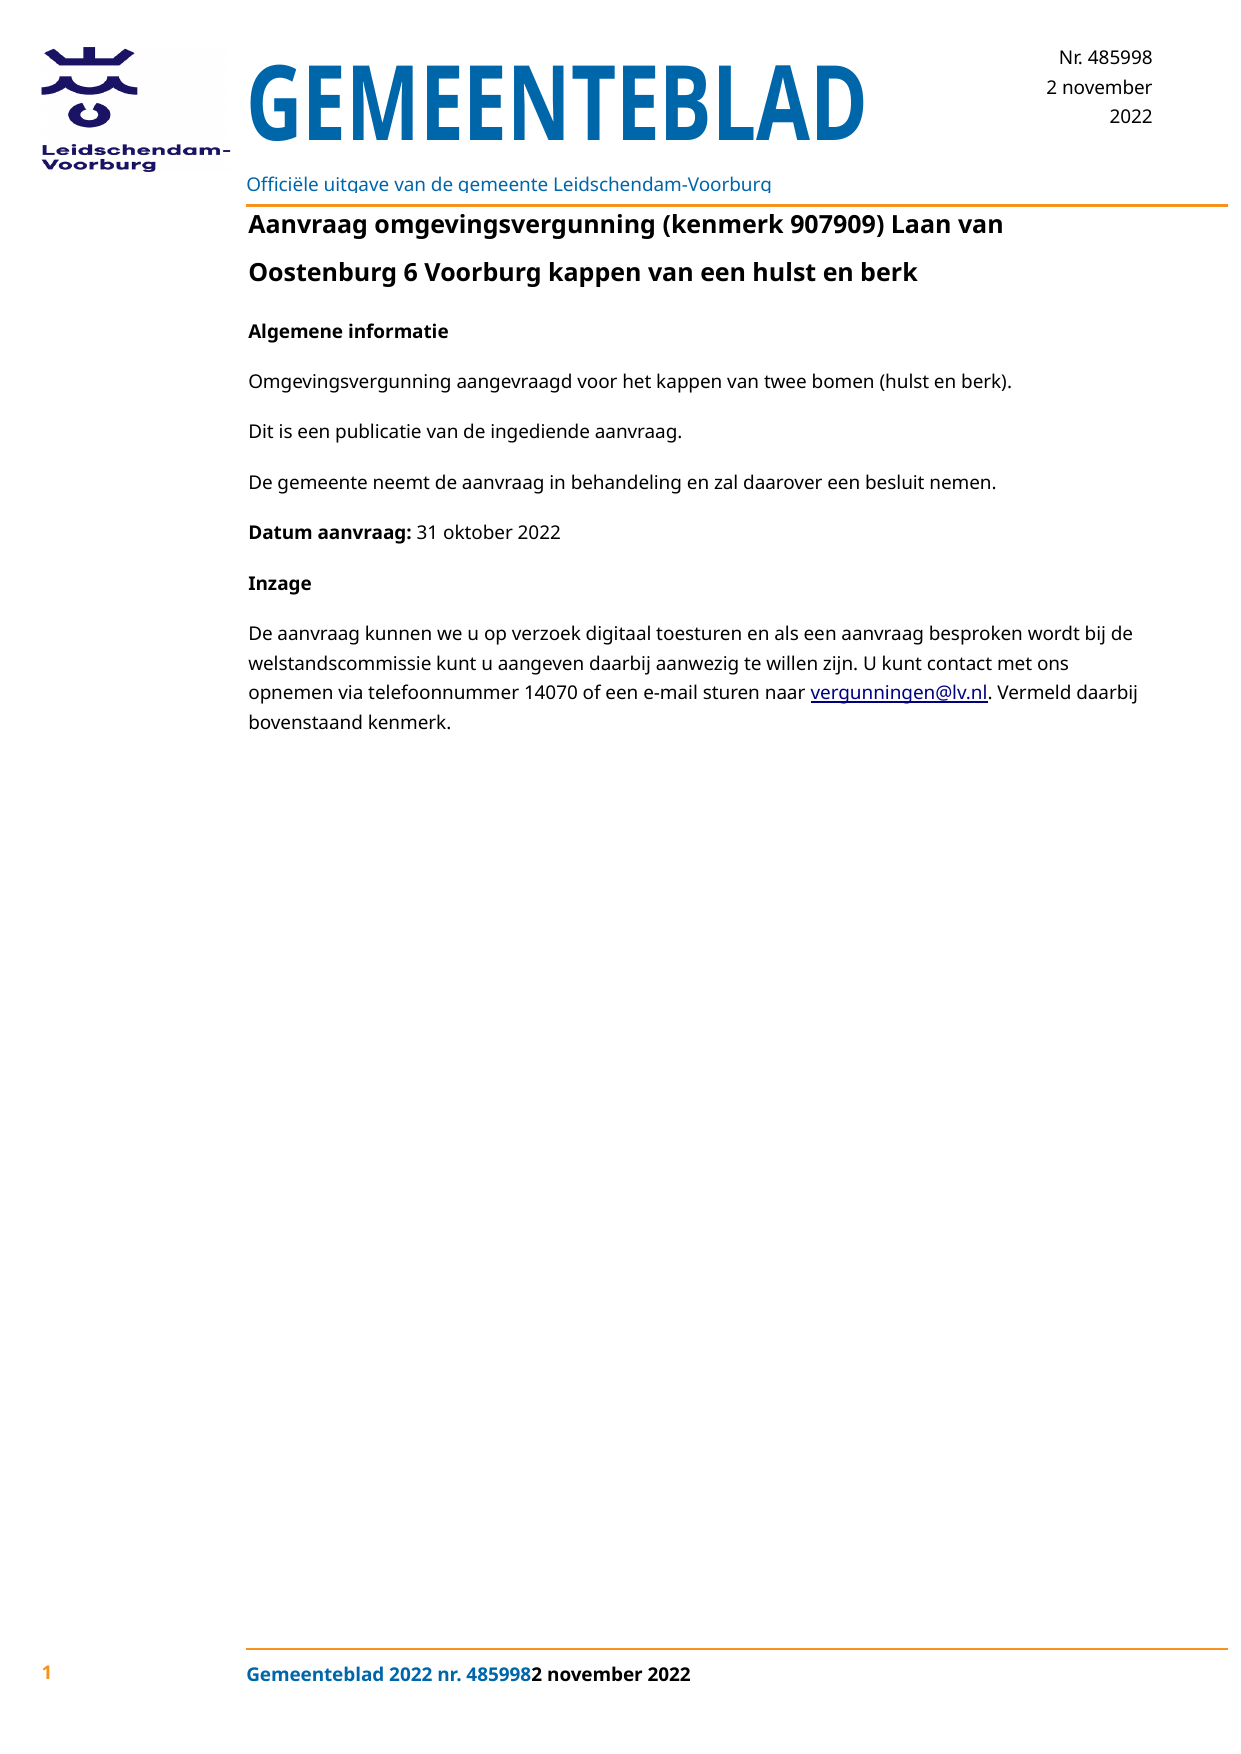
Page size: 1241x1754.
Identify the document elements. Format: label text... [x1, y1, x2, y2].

picture [41, 47, 231, 172]
text Omgevingsvergunning aangevraagd voor het kappen van twee bomen (hulst en berk). [248, 368, 1152, 394]
text Dit is een publicatie van de ingediende aanvraag. [248, 419, 1152, 444]
text Algemene informatie [248, 318, 1152, 344]
text De gemeente neemt de aanvraag in behandeling en zal daarover een besluit nemen. [248, 469, 1152, 495]
text Datum aanvraag: 31 oktober 2022 [248, 519, 1152, 545]
text De aanvraag kunnen we u op verzoek digitaal toesturen en als een aanvraag besproken wordt bij de welstandscommissie kunt u aangeven daarbij aanwezig te willen zijn. U kunt contact met ons opnemen via telefoonnummer 14070 of een e-mail sturen naar vergunningen@lv.nl. Vermeld daarbij bovenstaand kenmerk. [248, 620, 1152, 735]
text Aanvraag omgevingsvergunning (kenmerk 907909) Laan van Oostenburg 6 Voorburg kappen van een hulst en berk [248, 207, 1152, 288]
text Inzage [248, 570, 1152, 596]
